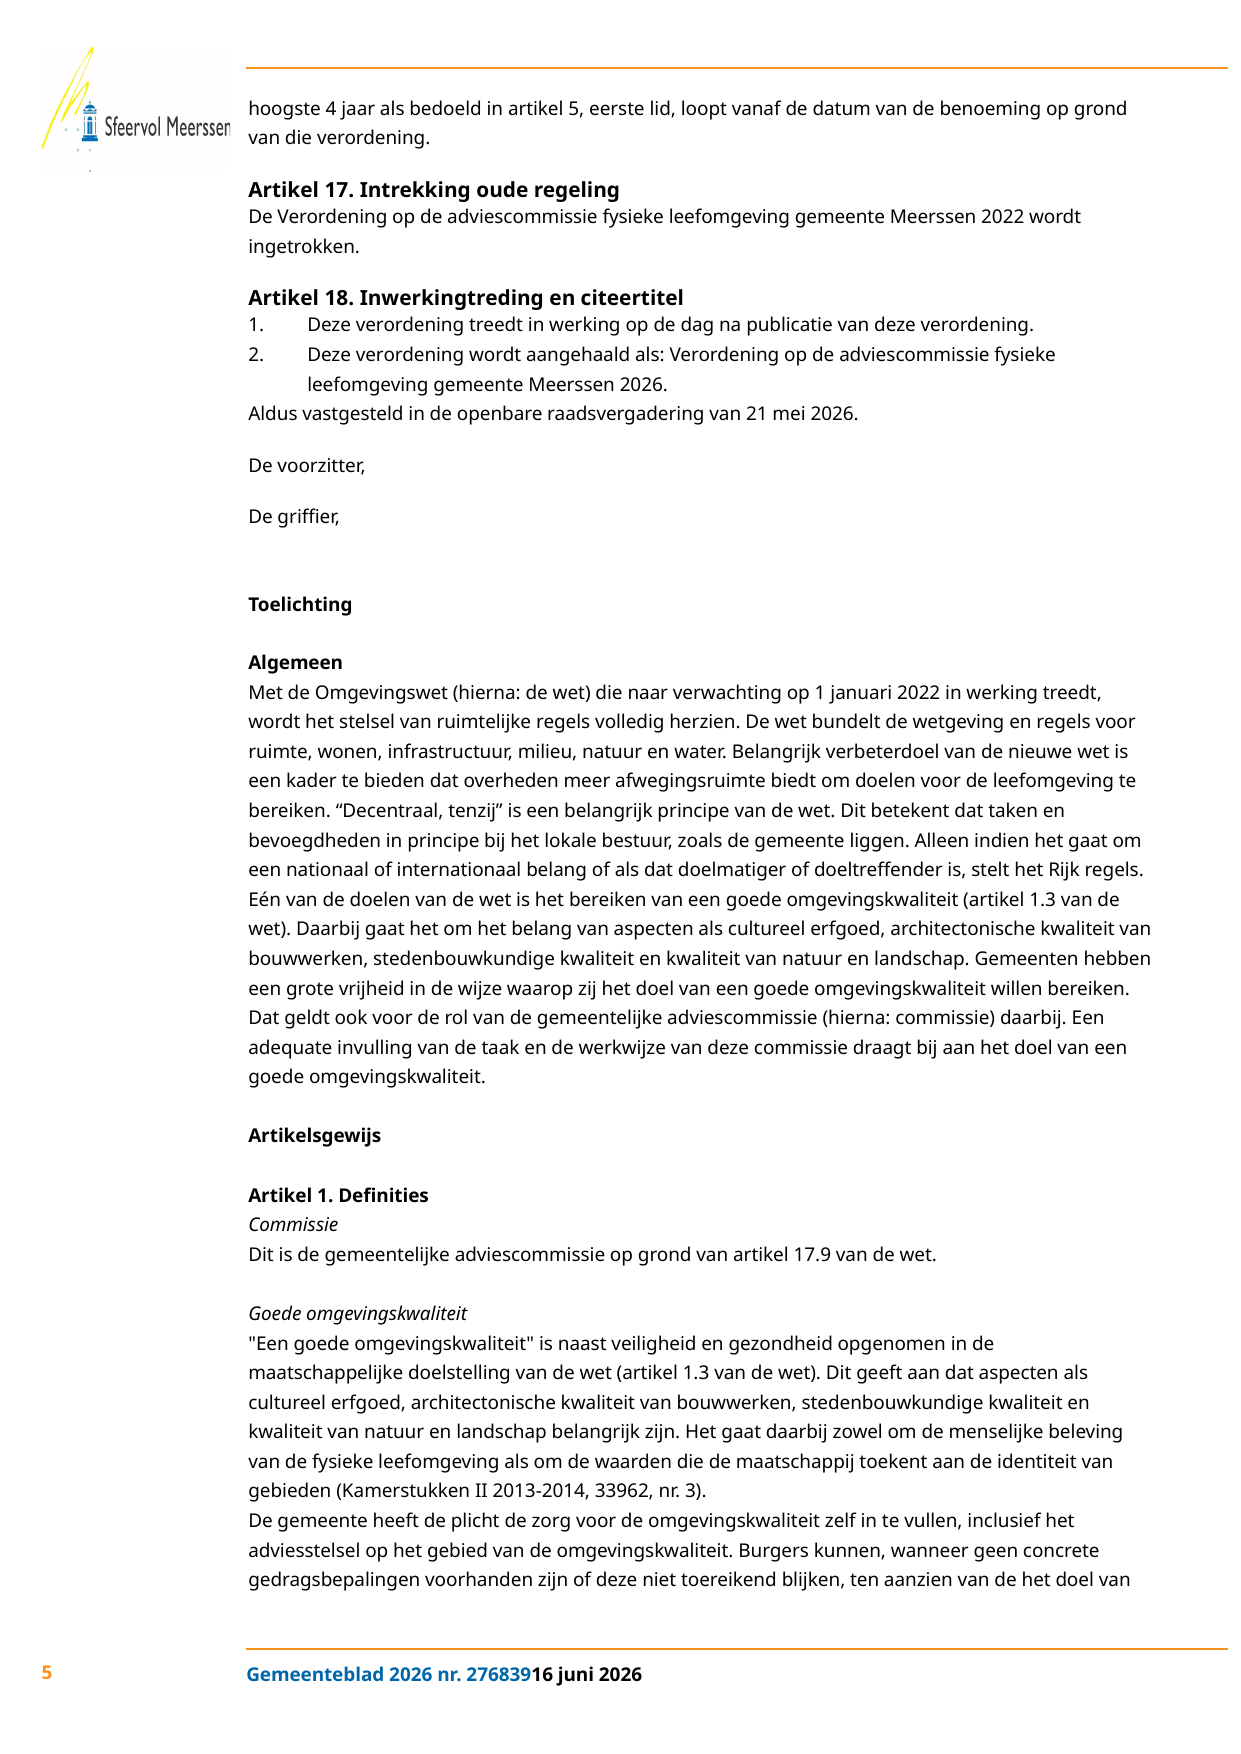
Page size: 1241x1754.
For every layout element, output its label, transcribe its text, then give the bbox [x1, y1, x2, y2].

text Artikel 18. Inwerkingtreding en citeertitel [248, 283, 1152, 312]
text Met de Omgevingswet (hierna: de wet) die naar verwachting op 1 januari 2022 in werking treedt, wordt het stelsel van ruimtelijke regels volledig herzien. De wet bundelt de wetgeving en regels voor ruimte, wonen, infrastructuur, milieu, natuur en water. Belangrijk verbeterdoel van de nieuwe wet is een kader te bieden dat overheden meer afwegingsruimte biedt om doelen voor de leefomgeving te bereiken. “Decentraal, tenzij” is een belangrijk principe van de wet. Dit betekent dat taken en bevoegdheden in principe bij het lokale bestuur, zoals de gemeente liggen. Alleen indien het gaat om een nationaal of internationaal belang of als dat doelmatiger of doeltreffender is, stelt het Rijk regels. [248, 679, 1152, 882]
text "Een goede omgevingskwaliteit" is naast veiligheid en gezondheid opgenomen in de maatschappelijke doelstelling van de wet (artikel 1.3 van de wet). Dit geeft aan dat aspecten als cultureel erfgoed, architectonische kwaliteit van bouwwerken, stedenbouwkundige kwaliteit en kwaliteit van natuur en landschap belangrijk zijn. Het gaat daarbij zowel om de menselijke beleving van de fysieke leefomgeving als om de waarden die de maatschappij toekent aan de identiteit van gebieden (Kamerstukken II 2013-2014, 33962, nr. 3). [248, 1330, 1152, 1503]
text Dit is de gemeentelijke adviescommissie op grond van artikel 17.9 van de wet. [248, 1241, 1152, 1267]
text Goede omgevingskwaliteit [248, 1300, 1152, 1326]
picture [41, 47, 231, 172]
text Artikelsgewijs [248, 1123, 1152, 1148]
text Aldus vastgesteld in de openbare raadsvergadering van 21 mei 2026. [248, 400, 1152, 426]
text Commissie [248, 1211, 1152, 1237]
text De voorzitter, [248, 452, 1152, 478]
text Algemeen [248, 649, 1152, 675]
text hoogste 4 jaar als bedoeld in artikel 5, eerste lid, loopt vanaf de datum van de benoeming op grond van die verordening. [248, 95, 1152, 150]
text Artikel 17. Intrekking oude regeling [248, 175, 1152, 203]
text Artikel 1. Definities [248, 1182, 1152, 1208]
list Deze verordening treedt in werking op de dag na publicatie van deze verordening. [248, 312, 1152, 337]
list Deze verordening wordt aangehaald als: Verordening op de adviescommissie fysieke leefomgeving gemeente Meerssen 2026. [248, 341, 1152, 397]
text De Verordening op de adviescommissie fysieke leefomgeving gemeente Meerssen 2022 wordt ingetrokken. [248, 203, 1152, 258]
text De griffier, [248, 503, 1152, 529]
text Toelichting [248, 581, 1152, 620]
text De gemeente heeft de plicht de zorg voor de omgevingskwaliteit zelf in te vullen, inclusief het adviesstelsel op het gebied van de omgevingskwaliteit. Burgers kunnen, wanneer geen concrete gedragsbepalingen voorhanden zijn of deze niet toereikend blijken, ten aanzien van de het doel van [248, 1507, 1152, 1592]
text Eén van de doelen van de wet is het bereiken van een goede omgevingskwaliteit (artikel 1.3 van de wet). Daarbij gaat het om het belang van aspecten als cultureel erfgoed, architectonische kwaliteit van bouwwerken, stedenbouwkundige kwaliteit en kwaliteit van natuur en landschap. Gemeenten hebben een grote vrijheid in de wijze waarop zij het doel van een goede omgevingskwaliteit willen bereiken. Dat geldt ook voor de rol van de gemeentelijke adviescommissie (hierna: commissie) daarbij. Een adequate invulling van de taak en de werkwijze van deze commissie draagt bij aan het doel van een goede omgevingskwaliteit. [248, 886, 1152, 1089]
